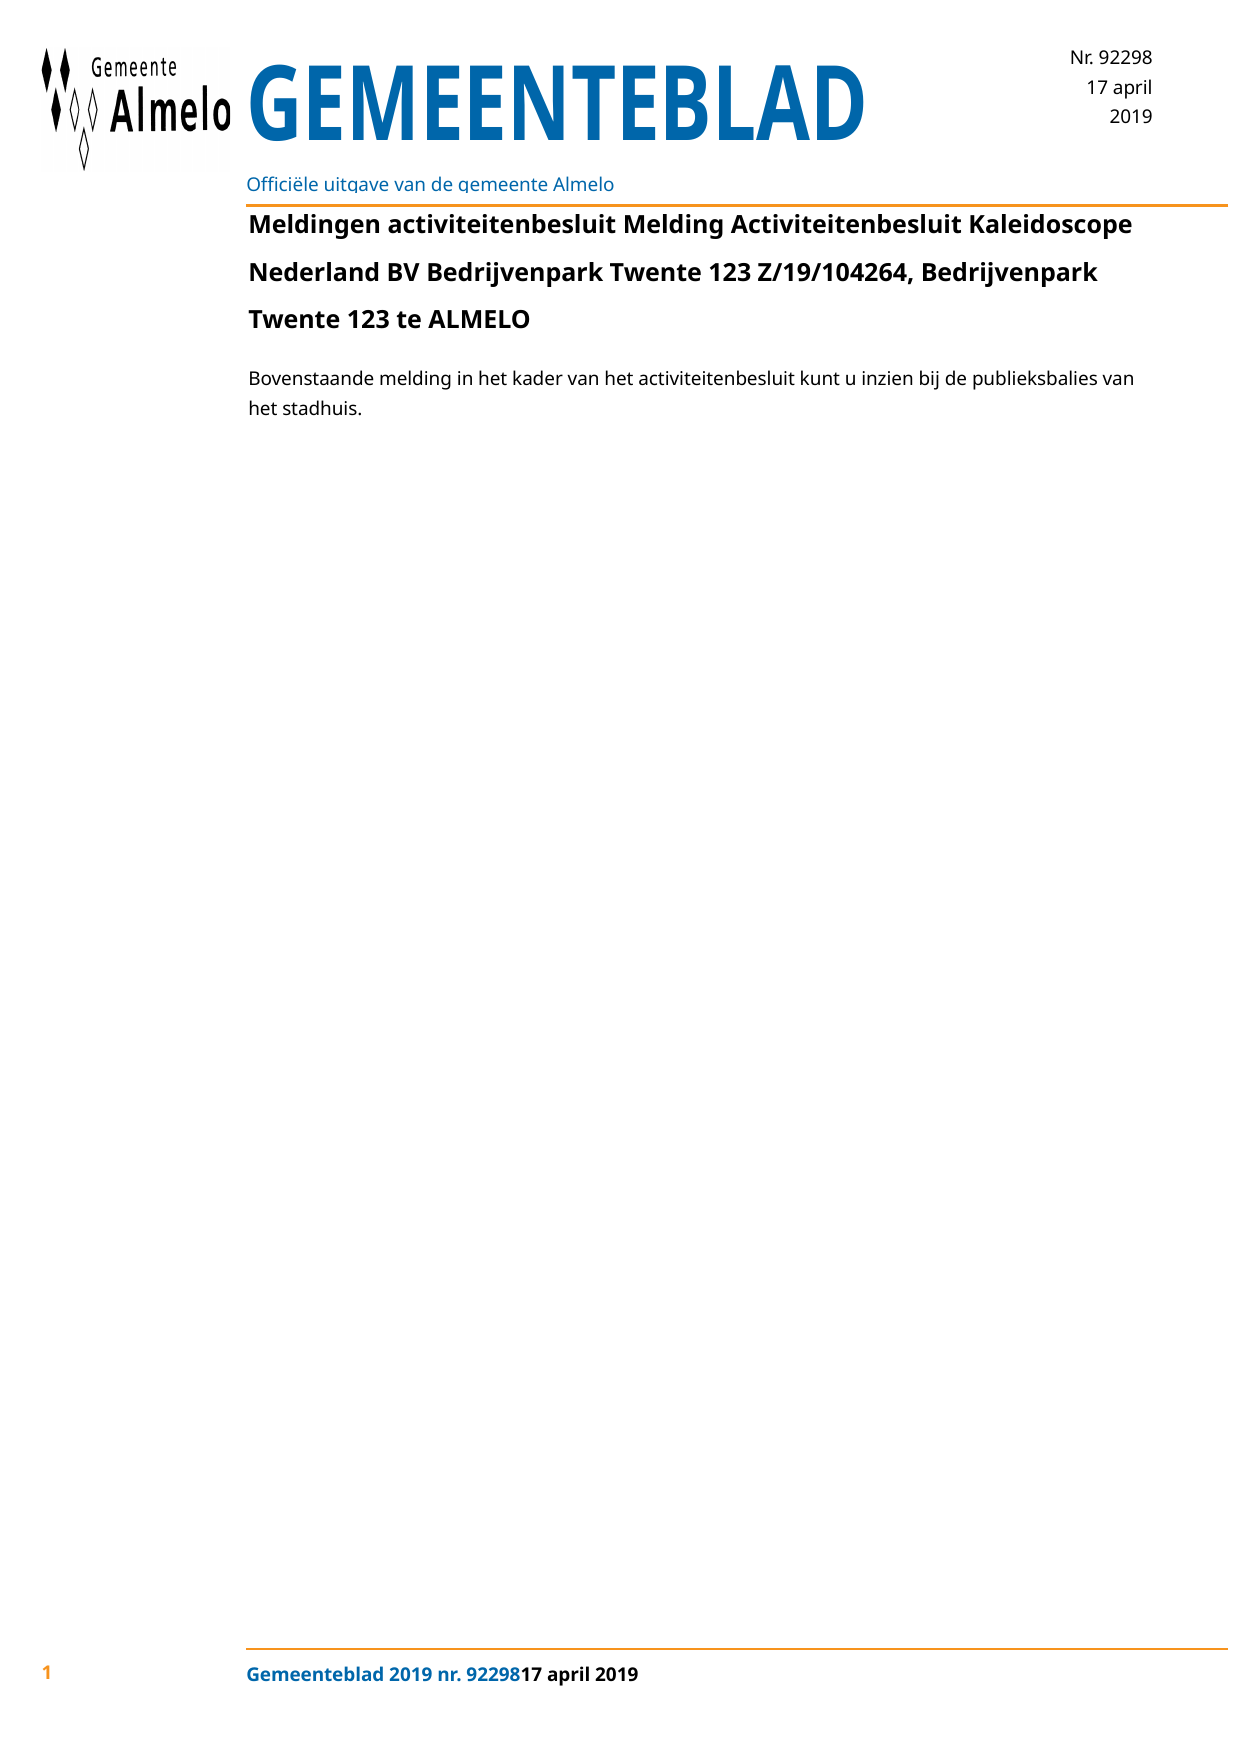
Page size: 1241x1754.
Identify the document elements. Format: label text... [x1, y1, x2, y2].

text Meldingen activiteitenbesluit Melding Activiteitenbesluit Kaleidoscope Nederland BV Bedrijvenpark Twente 123 Z/19/104264, Bedrijvenpark Twente 123 te ALMELO [248, 207, 1152, 336]
text Bovenstaande melding in het kader van het activiteitenbesluit kunt u inzien bij de publieksbalies van het stadhuis. [248, 366, 1152, 421]
picture [41, 47, 231, 172]
